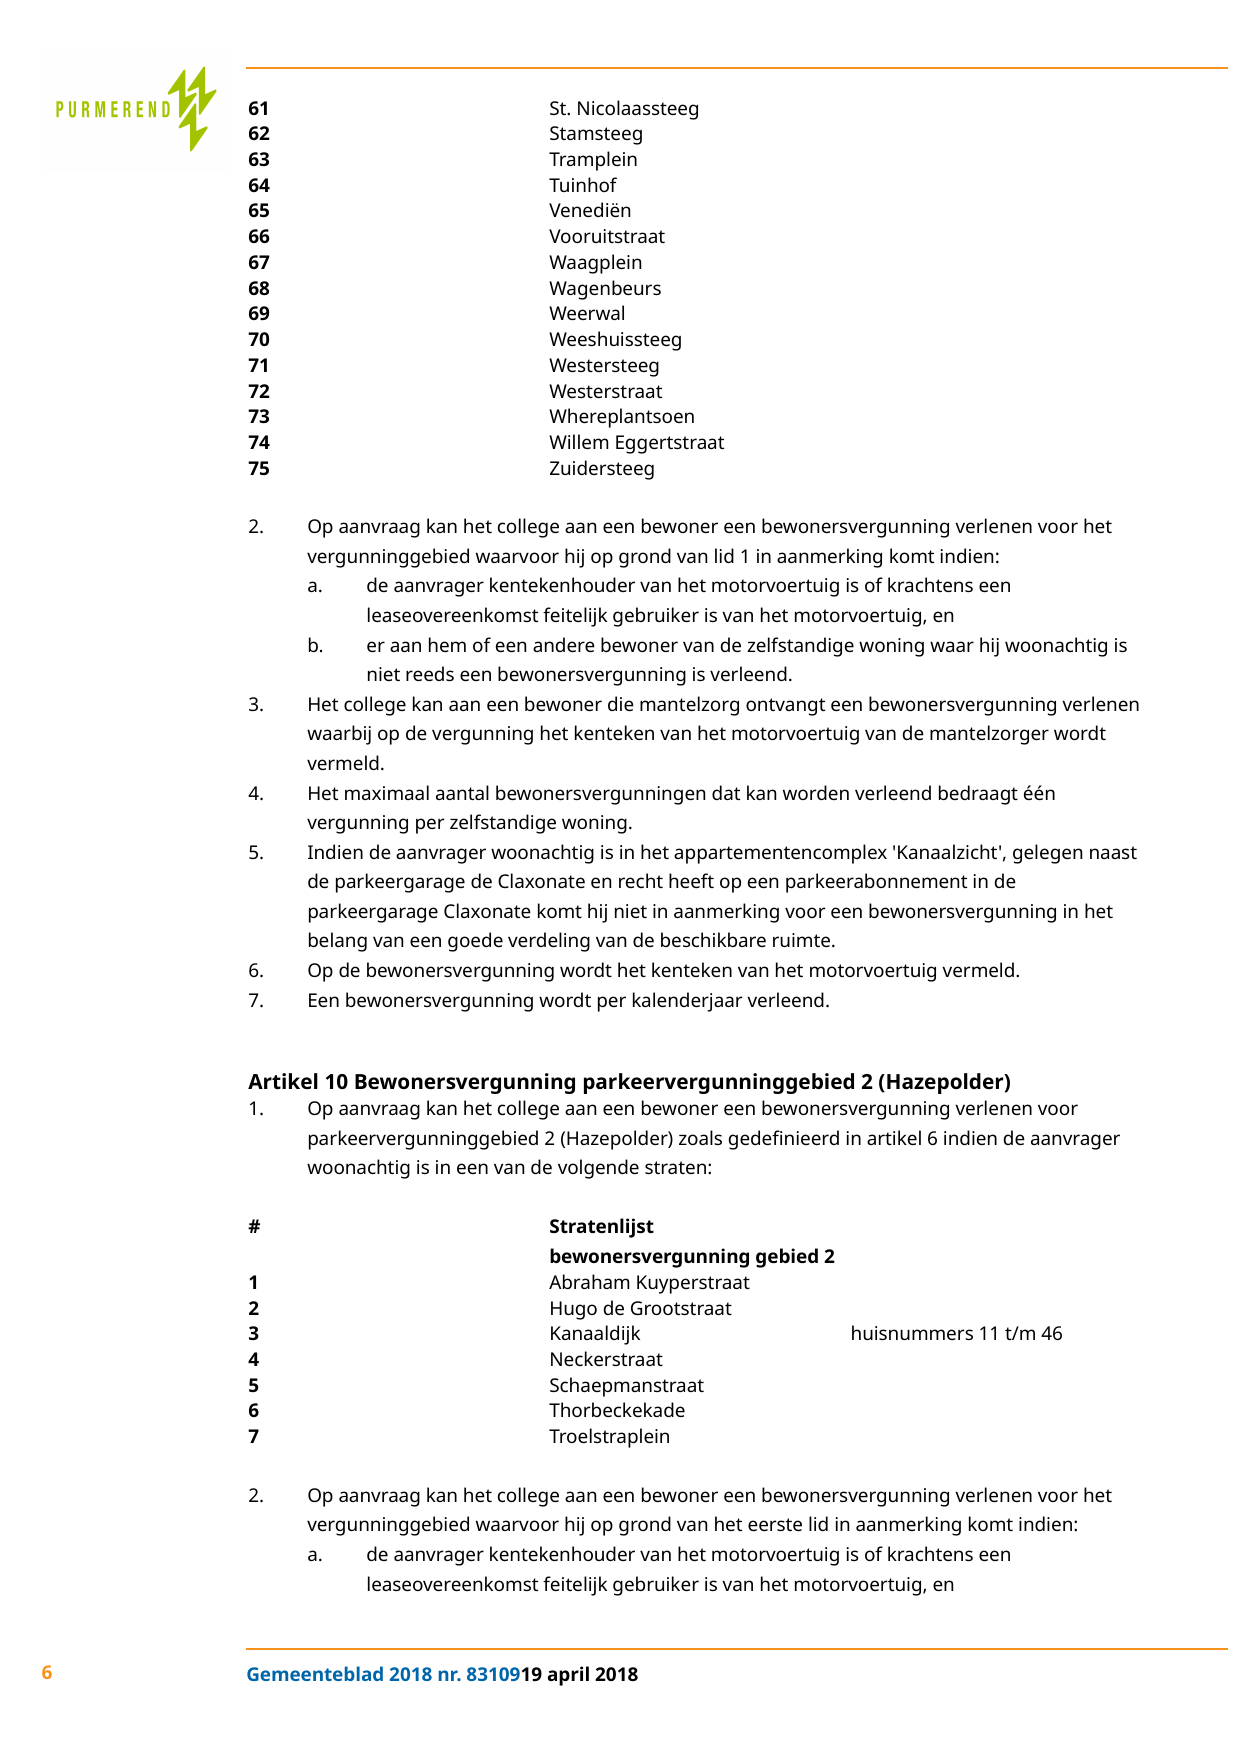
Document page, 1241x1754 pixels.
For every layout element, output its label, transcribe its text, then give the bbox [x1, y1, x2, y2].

table_cell Schaepmanstraat [549, 1372, 850, 1398]
table_cell 7 [248, 1424, 549, 1449]
table_cell Vooruitstraat [549, 224, 850, 249]
list Het maximaal aantal bewonersvergunningen dat kan worden verleend bedraagt één vergunning per zelfstandige woning. [248, 780, 1152, 835]
table_cell St. Nicolaassteeg [549, 95, 850, 121]
table_cell Zuidersteeg [549, 455, 850, 481]
table_cell Venediën [549, 198, 850, 223]
table_cell Stamsteeg [549, 121, 850, 146]
list de aanvrager kentekenhouder van het motorvoertuig is of krachtens een leaseovereenkomst feitelijk gebruiker is van het motorvoertuig, en [307, 573, 1152, 628]
table_cell Wagenbeurs [549, 275, 850, 301]
table_cell 3 [248, 1321, 549, 1346]
list Het college kan aan een bewoner die mantelzorg ontvangt een bewonersvergunning verlenen waarbij op de vergunning het kenteken van het motorvoertuig van de mantelzorger wordt vermeld. [248, 691, 1152, 776]
table_cell 4 [248, 1346, 549, 1372]
table_cell Tuinhof [549, 172, 850, 198]
table_cell 72 [248, 378, 549, 403]
table_cell 2 [248, 1295, 549, 1321]
table_cell [850, 1346, 1152, 1372]
table_cell 64 [248, 172, 549, 198]
table_cell [850, 1372, 1152, 1398]
table_cell Whereplantsoen [549, 404, 850, 429]
table_cell 5 [248, 1372, 549, 1398]
table_cell 70 [248, 326, 549, 352]
table_cell 68 [248, 275, 549, 301]
table_cell Tramplein [549, 146, 850, 172]
table_cell [850, 1295, 1152, 1321]
table_cell Willem Eggertstraat [549, 429, 850, 455]
table_cell 62 [248, 121, 549, 146]
text Artikel 10 Bewonersvergunning parkeervergunninggebied 2 (Hazepolder) [248, 1067, 1152, 1095]
table_cell 63 [248, 146, 549, 172]
table_cell huisnummers 11 t/m 46 [850, 1321, 1152, 1346]
table_cell Troelstraplein [549, 1424, 850, 1449]
table_cell 71 [248, 352, 549, 378]
table_cell 75 [248, 455, 549, 481]
table_cell Waagplein [549, 249, 850, 275]
list Op de bewonersvergunning wordt het kenteken van het motorvoertuig vermeld. [248, 957, 1152, 983]
table_header Stratenlijst bewonersvergunning gebied 2 [549, 1214, 850, 1269]
table_cell Hugo de Grootstraat [549, 1295, 850, 1321]
table_cell Westersteeg [549, 352, 850, 378]
table_cell Westerstraat [549, 378, 850, 403]
table_cell Kanaaldijk [549, 1321, 850, 1346]
table_cell 69 [248, 301, 549, 326]
table_cell Neckerstraat [549, 1346, 850, 1372]
picture [41, 47, 231, 172]
table_cell 65 [248, 198, 549, 223]
table_header # [248, 1214, 549, 1269]
table_cell 67 [248, 249, 549, 275]
table_cell 66 [248, 224, 549, 249]
table_cell [850, 1398, 1152, 1423]
table_cell 61 [248, 95, 549, 121]
table_cell 1 [248, 1269, 549, 1295]
table_cell 6 [248, 1398, 549, 1423]
table_cell 74 [248, 429, 549, 455]
list Op aanvraag kan het college aan een bewoner een bewonersvergunning verlenen voor parkeervergunninggebied 2 (Hazepolder) zoals gedefinieerd in artikel 6 indien de aanvrager woonachtig is in een van de volgende straten: [248, 1095, 1152, 1180]
table_cell Weerwal [549, 301, 850, 326]
list Een bewonersvergunning wordt per kalenderjaar verleend. [248, 987, 1152, 1013]
list Op aanvraag kan het college aan een bewoner een bewonersvergunning verlenen voor het vergunninggebied waarvoor hij op grond van lid 1 in aanmerking komt indien: [248, 513, 1152, 569]
table_cell [850, 1269, 1152, 1295]
list er aan hem of een andere bewoner van de zelfstandige woning waar hij woonachtig is niet reeds een bewonersvergunning is verleend. [307, 632, 1152, 687]
table_cell Abraham Kuyperstraat [549, 1269, 850, 1295]
table_cell [850, 1424, 1152, 1449]
list Op aanvraag kan het college aan een bewoner een bewonersvergunning verlenen voor het vergunninggebied waarvoor hij op grond van het eerste lid in aanmerking komt indien: [248, 1482, 1152, 1537]
table_cell 73 [248, 404, 549, 429]
list Indien de aanvrager woonachtig is in het appartementencomplex 'Kanaalzicht', gelegen naast de parkeergarage de Claxonate en recht heeft op een parkeerabonnement in de parkeergarage Claxonate komt hij niet in aanmerking voor een bewonersvergunning in het belang van een goede verdeling van de beschikbare ruimte. [248, 839, 1152, 953]
list de aanvrager kentekenhouder van het motorvoertuig is of krachtens een leaseovereenkomst feitelijk gebruiker is van het motorvoertuig, en [307, 1541, 1152, 1596]
table_cell Thorbeckekade [549, 1398, 850, 1423]
table_cell Weeshuissteeg [549, 326, 850, 352]
